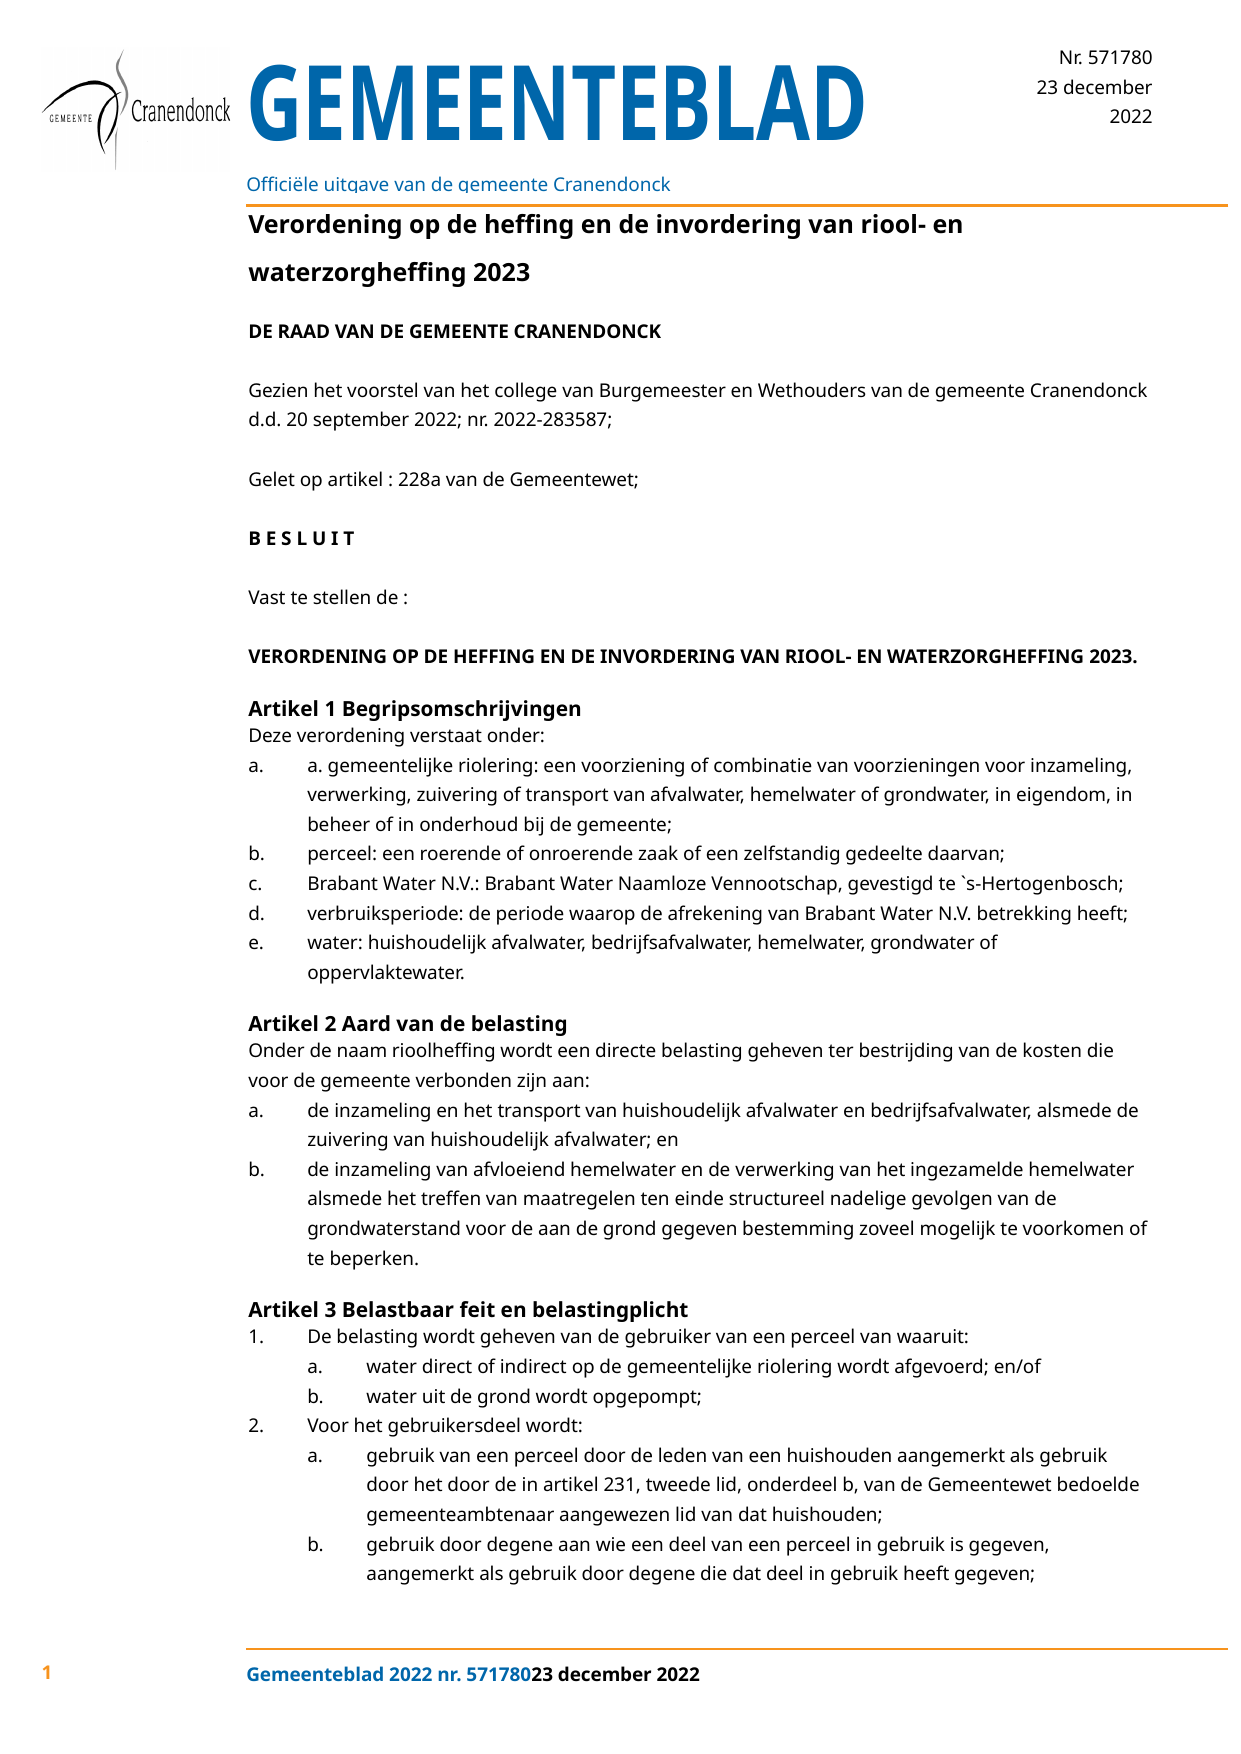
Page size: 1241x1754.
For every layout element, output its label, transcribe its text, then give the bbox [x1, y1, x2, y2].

list water uit de grond wordt opgepompt; [307, 1383, 1152, 1408]
text Deze verordening verstaat onder: [248, 722, 1152, 748]
text Artikel 1 Begripsomschrijvingen [248, 694, 1152, 722]
list gebruik van een perceel door de leden van een huishouden aangemerkt als gebruik door het door de in artikel 231, tweede lid, onderdeel b, van de Gemeentewet bedoelde gemeenteambtenaar aangewezen lid van dat huishouden; [307, 1442, 1152, 1527]
list gebruik door degene aan wie een deel van een perceel in gebruik is gegeven, aangemerkt als gebruik door degene die dat deel in gebruik heeft gegeven; [307, 1531, 1152, 1586]
list Voor het gebruikersdeel wordt: [248, 1412, 1152, 1438]
list Brabant Water N.V.: Brabant Water Naamloze Vennootschap, gevestigd te `s-Hertogenbosch; [248, 870, 1152, 896]
text VERORDENING OP DE HEFFING EN DE INVORDERING VAN RIOOL- EN WATERZORGHEFFING 2023. [248, 643, 1152, 669]
list water direct of indirect op de gemeentelijke riolering wordt afgevoerd; en/of [307, 1353, 1152, 1379]
text Vast te stellen de : [248, 584, 1152, 610]
list water: huishoudelijk afvalwater, bedrijfsafvalwater, hemelwater, grondwater of oppervlaktewater. [248, 929, 1152, 984]
text B E S L U I T [248, 525, 1152, 551]
list perceel: een roerende of onroerende zaak of een zelfstandig gedeelte daarvan; [248, 841, 1152, 866]
text DE RAAD VAN DE GEMEENTE CRANENDONCK [248, 318, 1152, 344]
list De belasting wordt geheven van de gebruiker van een perceel van waaruit: [248, 1324, 1152, 1349]
text Gezien het voorstel van het college van Burgemeester en Wethouders van de gemeente Cranendonck d.d. 20 september 2022; nr. 2022-283587; [248, 377, 1152, 432]
list de inzameling van afvloeiend hemelwater en de verwerking van het ingezamelde hemelwater alsmede het treffen van maatregelen ten einde structureel nadelige gevolgen van de grondwaterstand voor de aan de grond gegeven bestemming zoveel mogelijk te voorkomen of te beperken. [248, 1156, 1152, 1271]
text Gelet op artikel : 228a van de Gemeentewet; [248, 466, 1152, 492]
text Artikel 2 Aard van de belasting [248, 1009, 1152, 1038]
list verbruiksperiode: de periode waarop de afrekening van Brabant Water N.V. betrekking heeft; [248, 900, 1152, 925]
list de inzameling en het transport van huishoudelijk afvalwater en bedrijfsafvalwater, alsmede de zuivering van huishoudelijk afvalwater; en [248, 1097, 1152, 1152]
list a. gemeentelijke riolering: een voorziening of combinatie van voorzieningen voor inzameling, verwerking, zuivering of transport van afvalwater, hemelwater of grondwater, in eigendom, in beheer of in onderhoud bij de gemeente; [248, 752, 1152, 837]
text Artikel 3 Belastbaar feit en belastingplicht [248, 1295, 1152, 1324]
picture [41, 47, 231, 172]
text Verordening op de heffing en de invordering van riool- en waterzorgheffing 2023 [248, 207, 1152, 288]
text Onder de naam rioolheffing wordt een directe belasting geheven ter bestrijding van de kosten die voor de gemeente verbonden zijn aan: [248, 1038, 1152, 1093]
